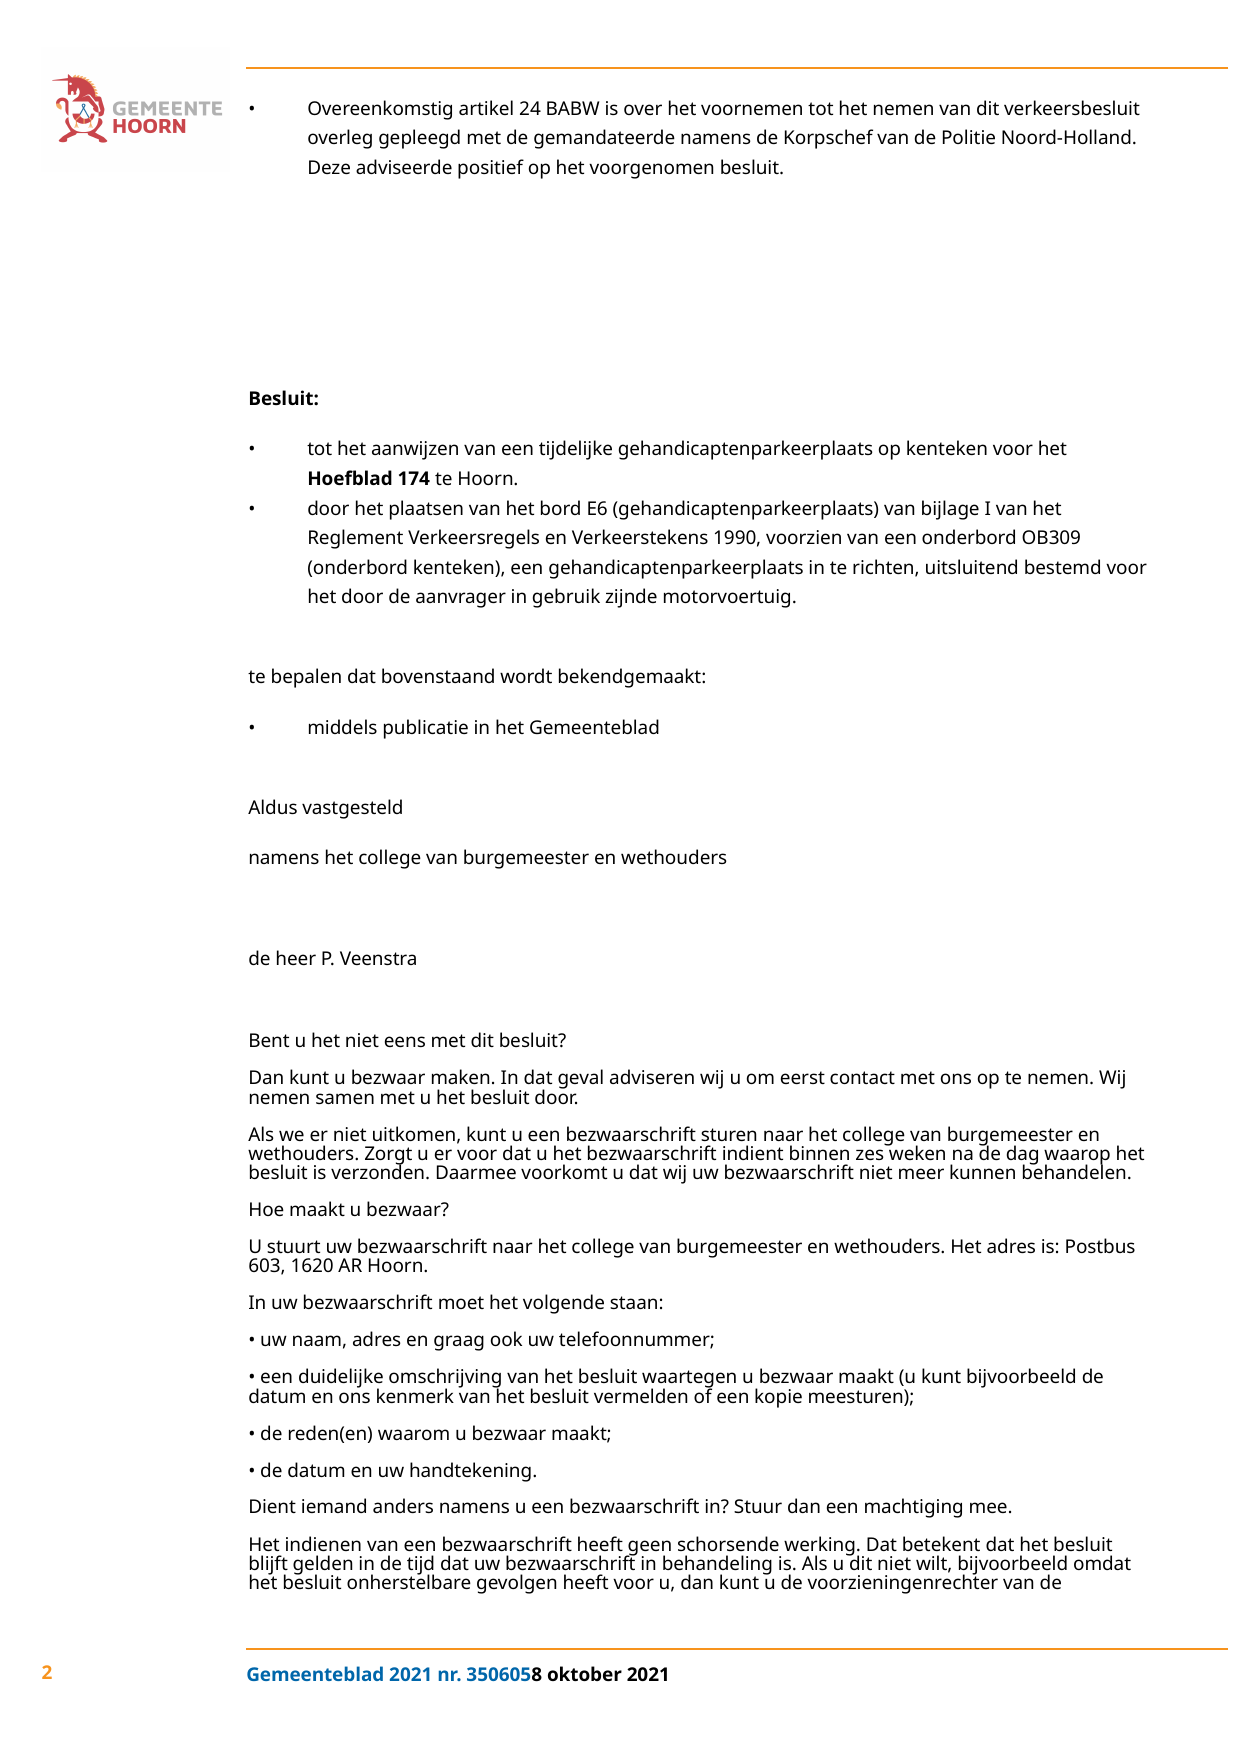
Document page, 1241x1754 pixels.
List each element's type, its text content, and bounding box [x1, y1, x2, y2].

text Bent u het niet eens met dit besluit? [248, 1032, 1152, 1052]
text de heer P. Veenstra [248, 945, 1152, 971]
list door het plaatsen van het bord E6 (gehandicaptenparkeerplaats) van bijlage I van het Reglement Verkeersregels en Verkeerstekens 1990, voorzien van een onderbord OB309 (onderbord kenteken), een gehandicaptenparkeerplaats in te richten, uitsluitend bestemd voor het door de aanvrager in gebruik zijnde motorvoertuig. [248, 495, 1152, 609]
list Overeenkomstig artikel 24 BABW is over het voornemen tot het nemen van dit verkeersbesluit overleg gepleegd met de gemandateerde namens de Korpschef van de Politie Noord-Holland. Deze adviseerde positief op het voorgenomen besluit. [248, 95, 1152, 180]
text • uw naam, adres en graag ook uw telefoonnummer; [248, 1331, 1152, 1351]
text • de reden(en) waarom u bezwaar maakt; [248, 1424, 1152, 1444]
text Hoe maakt u bezwaar? [248, 1201, 1152, 1220]
text namens het college van burgemeester en wethouders [248, 844, 1152, 870]
text • de datum en uw handtekening. [248, 1462, 1152, 1481]
text Dient iemand anders namens u een bezwaarschrift in? Stuur dan een machtiging mee. [248, 1498, 1152, 1518]
text • een duidelijke omschrijving van het besluit waartegen u bezwaar maakt (u kunt bijvoorbeeld de datum en ons kenmerk van het besluit vermelden of een kopie meesturen); [248, 1368, 1152, 1407]
text Aldus vastgesteld [248, 794, 1152, 820]
text Besluit: [248, 385, 1152, 411]
list tot het aanwijzen van een tijdelijke gehandicaptenparkeerplaats op kenteken voor het Hoefblad 174 te Hoorn. [248, 436, 1152, 491]
picture [41, 47, 231, 172]
text te bepalen dat bovenstaand wordt bekendgemaakt: [248, 663, 1152, 689]
text Dan kunt u bezwaar maken. In dat geval adviseren wij u om eerst contact met ons op te nemen. Wij nemen samen met u het besluit door. [248, 1069, 1152, 1108]
text Als we er niet uitkomen, kunt u een bezwaarschrift sturen naar het college van burgemeester en wethouders. Zorgt u er voor dat u het bezwaarschrift indient binnen zes weken na de dag waarop het besluit is verzonden. Daarmee voorkomt u dat wij uw bezwaarschrift niet meer kunnen behandelen. [248, 1126, 1152, 1183]
text In uw bezwaarschrift moet het volgende staan: [248, 1294, 1152, 1314]
text Het indienen van een bezwaarschrift heeft geen schorsende werking. Dat betekent dat het besluit blijft gelden in de tijd dat uw bezwaarschrift in behandeling is. Als u dit niet wilt, bijvoorbeeld omdat het besluit onherstelbare gevolgen heeft voor u, dan kunt u de voorzieningenrechter van de [248, 1536, 1152, 1593]
text U stuurt uw bezwaarschrift naar het college van burgemeester en wethouders. Het adres is: Postbus 603, 1620 AR Hoorn. [248, 1238, 1152, 1277]
list middels publicatie in het Gemeenteblad [248, 714, 1152, 740]
